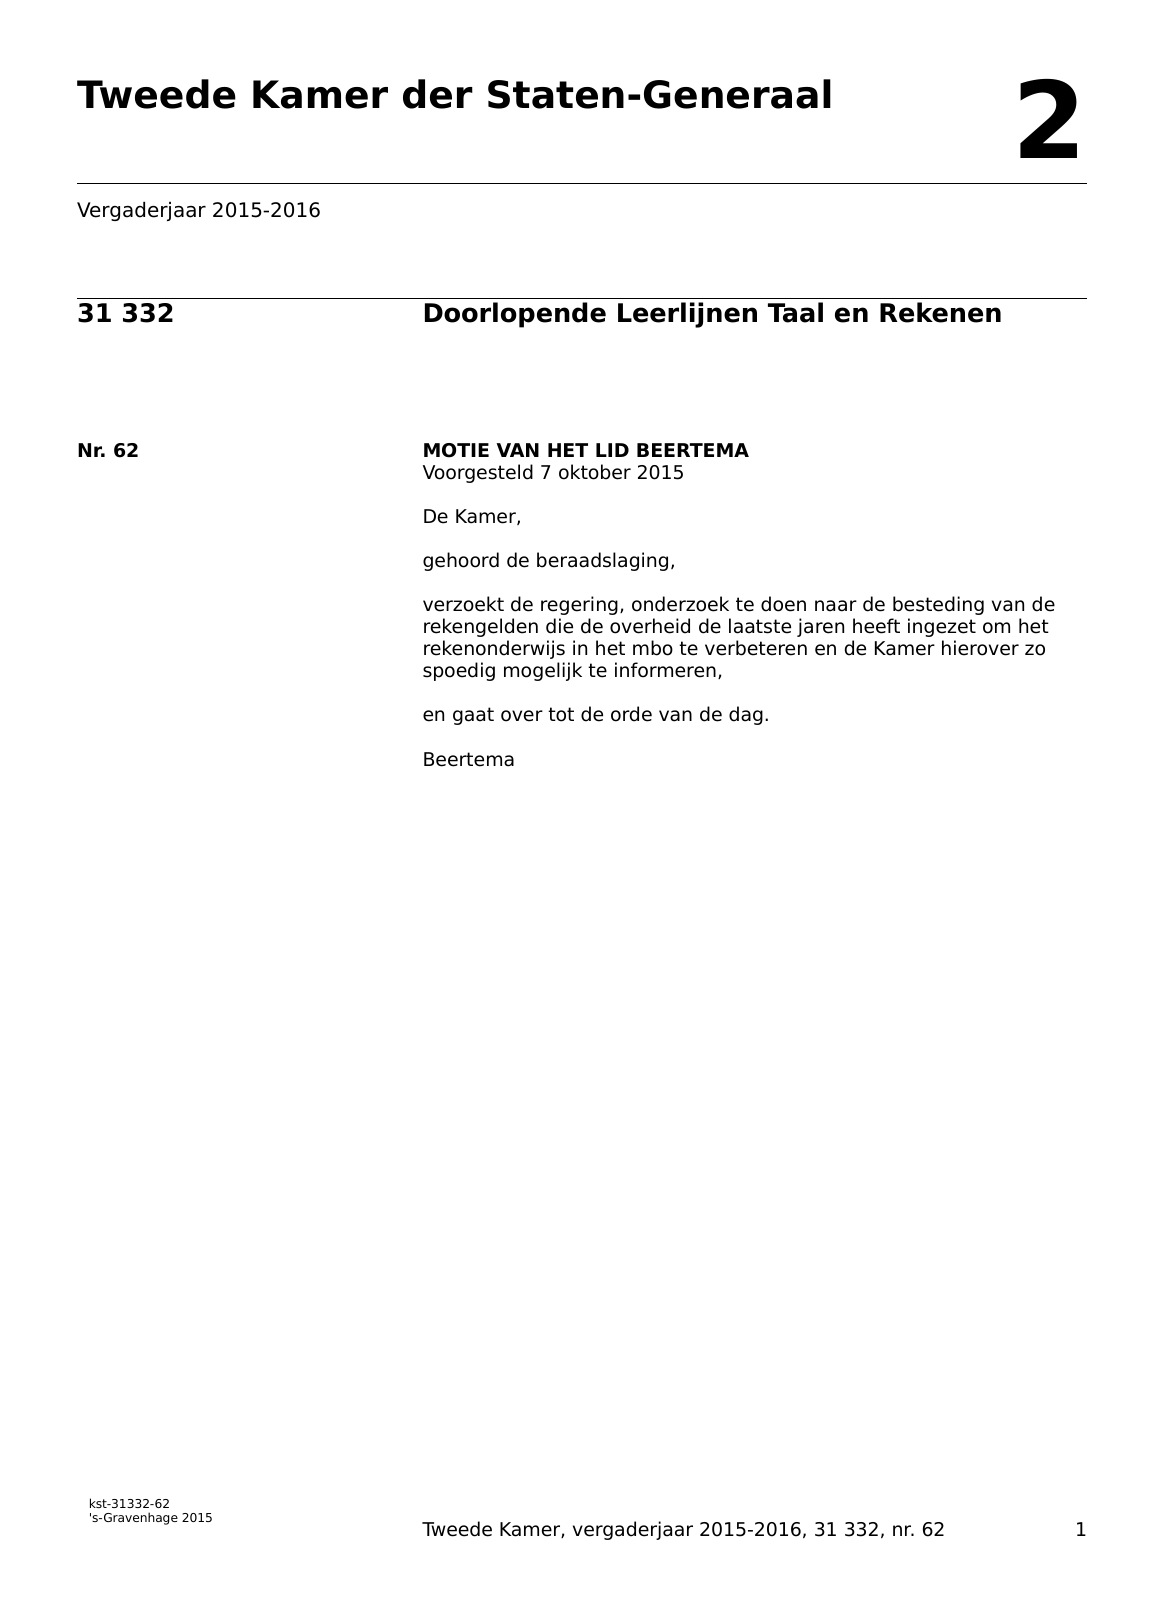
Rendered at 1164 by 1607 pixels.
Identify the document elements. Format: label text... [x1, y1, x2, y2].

text 's-Gravenhage 2015 [88, 1511, 323, 1525]
text Voorgesteld 7 oktober 2015 [422, 462, 1087, 484]
text kst-31332-62 [88, 1497, 323, 1511]
table_cell Vergaderjaar 2015-2016 [77, 184, 1087, 298]
text en gaat over tot de orde van de dag. [422, 704, 1087, 726]
text verzoekt de regering, onderzoek te doen naar de besteding van de rekengelden die de overheid de laatste jaren heeft ingezet om het rekenonderwijs in het mbo te verbeteren en de Kamer hierover zo spoedig mogelijk te informeren, [422, 594, 1087, 682]
table_header Tweede Kamer der Staten-Generaal [77, 59, 886, 183]
text Beertema [422, 748, 1087, 770]
table_header 2 [886, 59, 1087, 183]
text gehoord de beraadslaging, [422, 550, 1087, 572]
text De Kamer, [422, 506, 1087, 528]
subtitle 31 332 Doorlopende Leerlijnen Taal en Rekenen [77, 299, 1087, 329]
subtitle Nr. 62 MOTIE VAN HET LID BEERTEMA [77, 440, 1087, 462]
